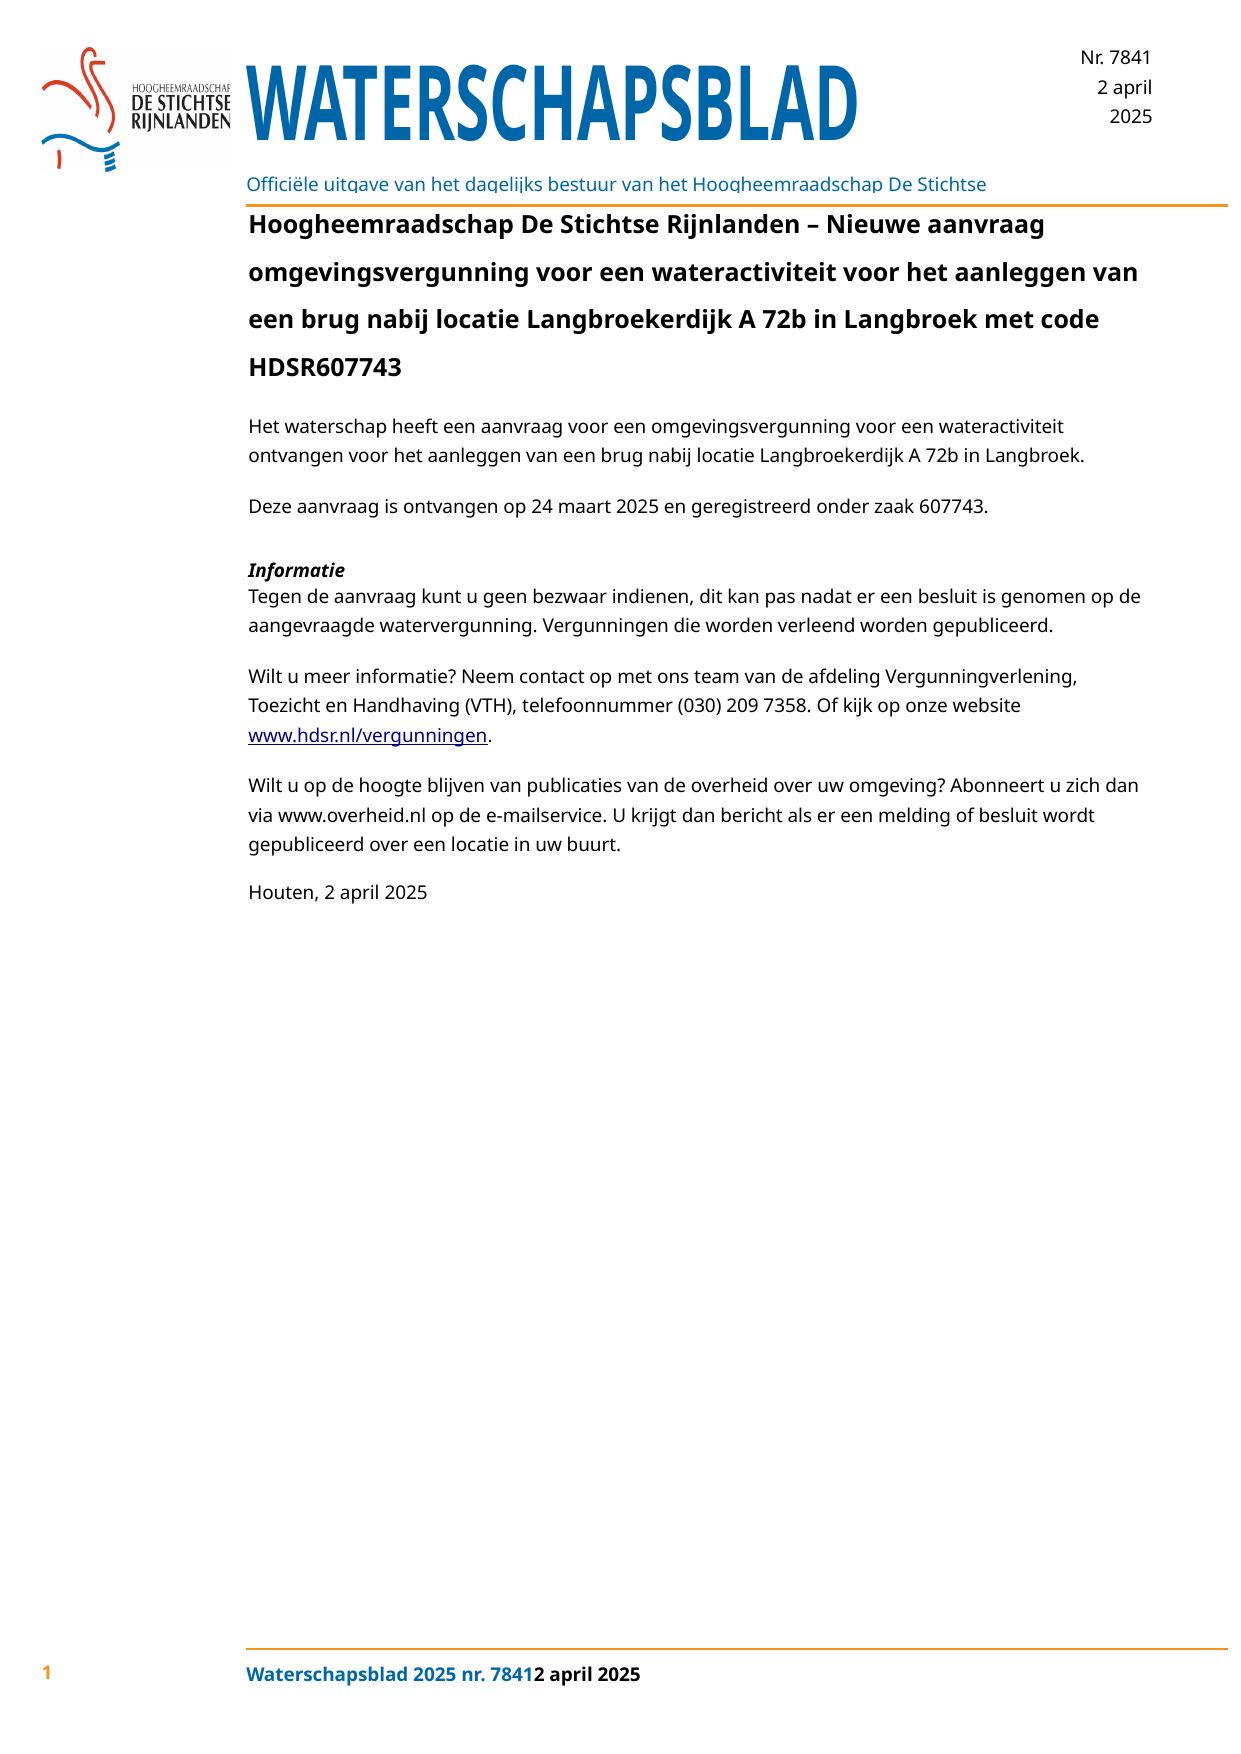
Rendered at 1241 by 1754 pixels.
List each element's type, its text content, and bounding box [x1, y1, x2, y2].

text Informatie [248, 557, 1152, 583]
picture [41, 47, 231, 172]
text Deze aanvraag is ontvangen op 24 maart 2025 en geregistreerd onder zaak 607743. [248, 493, 1152, 519]
text Wilt u meer informatie? Neem contact op met ons team van de afdeling Vergunningverlening, Toezicht en Handhaving (VTH), telefoonnummer (030) 209 7358. Of kijk op onze website www.hdsr.nl/vergunningen. [248, 663, 1152, 748]
text Houten, 2 april 2025 [248, 879, 1152, 905]
text Wilt u op de hoogte blijven van publicaties van de overheid over uw omgeving? Abonneert u zich dan via www.overheid.nl op de e-mailservice. U krijgt dan bericht als er een melding of besluit wordt gepubliceerd over een locatie in uw buurt. [248, 772, 1152, 857]
text Tegen de aanvraag kunt u geen bezwaar indienen, dit kan pas nadat er een besluit is genomen op de aangevraagde watervergunning. Vergunningen die worden verleend worden gepubliceerd. [248, 583, 1152, 638]
text Het waterschap heeft een aanvraag voor een omgevingsvergunning voor een wateractiviteit ontvangen voor het aanleggen van een brug nabij locatie Langbroekerdijk A 72b in Langbroek. [248, 413, 1152, 468]
text Hoogheemraadschap De Stichtse Rijnlanden – Nieuwe aanvraag omgevingsvergunning voor een wateractiviteit voor het aanleggen van een brug nabij locatie Langbroekerdijk A 72b in Langbroek met code HDSR607743 [248, 207, 1152, 384]
